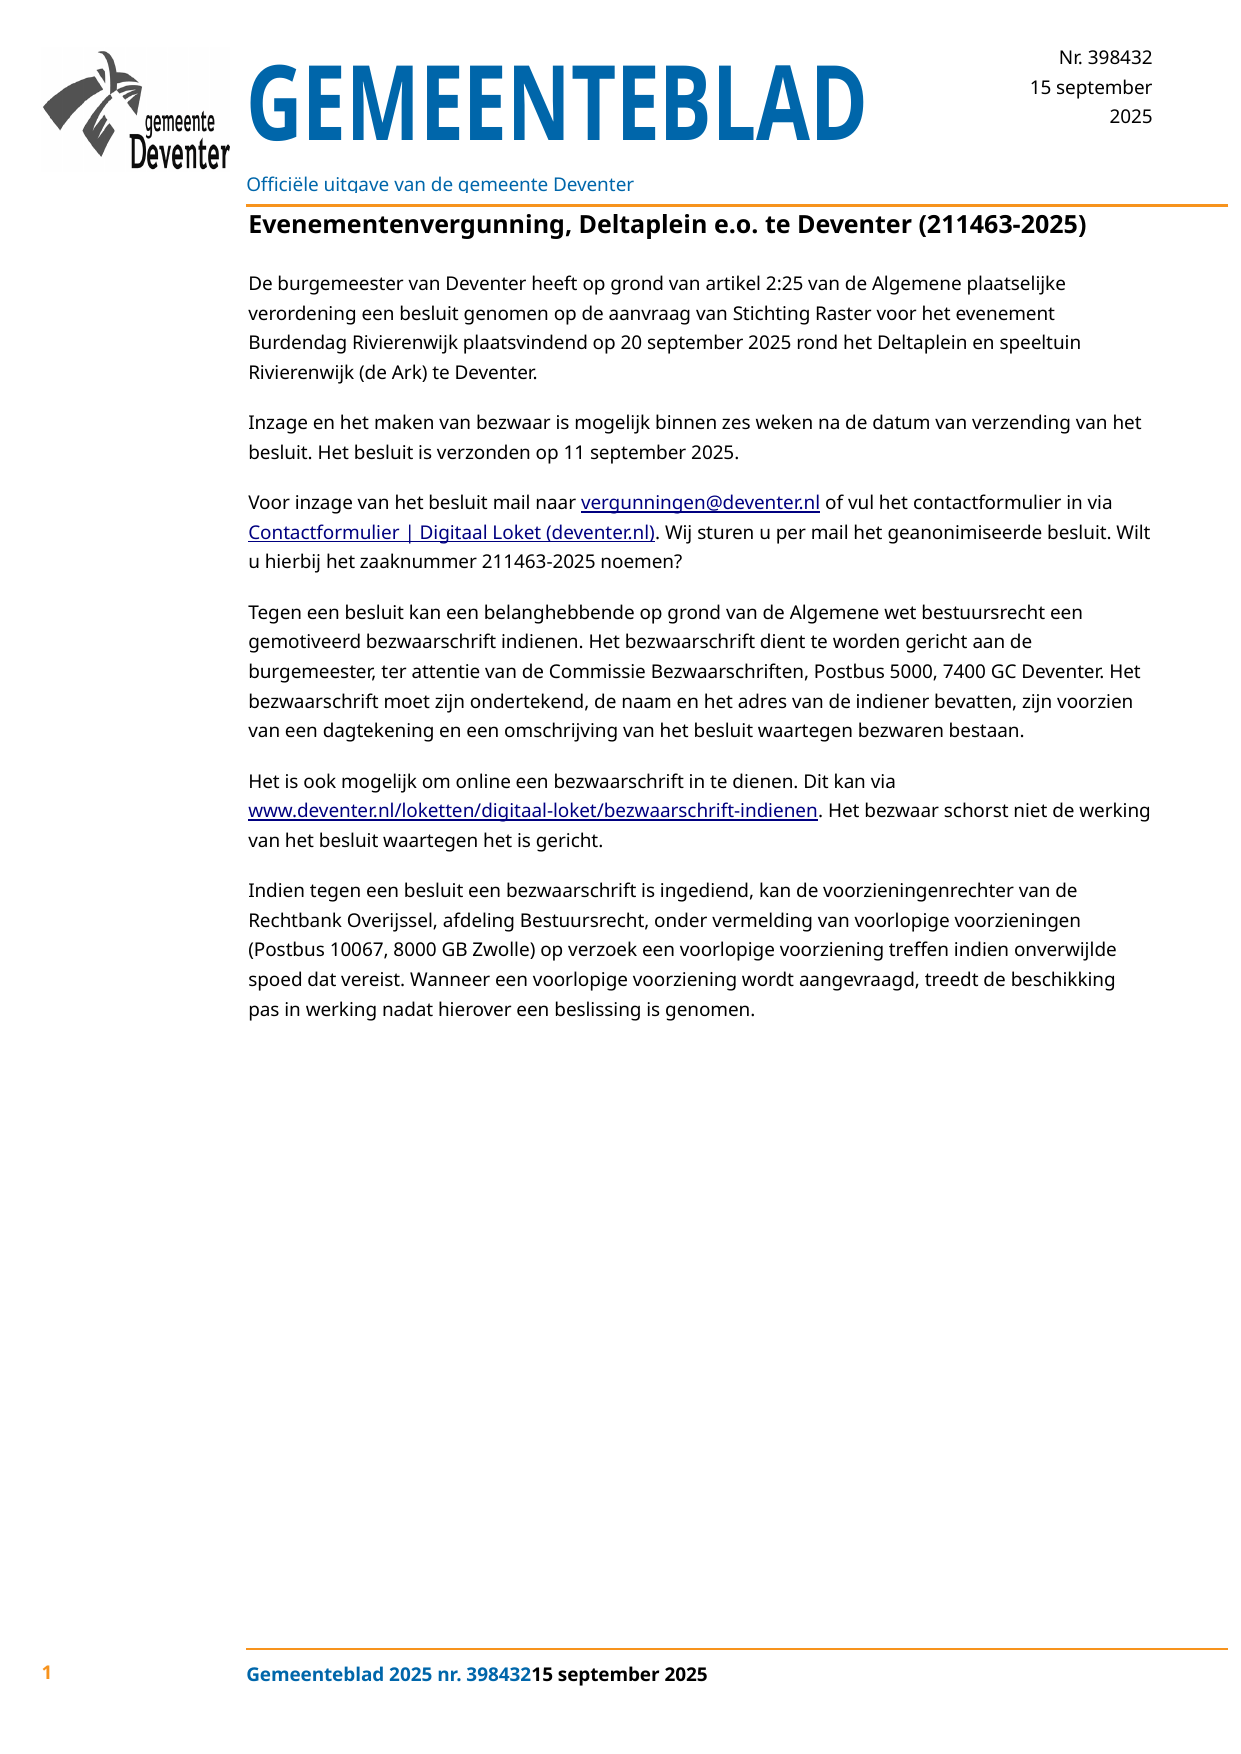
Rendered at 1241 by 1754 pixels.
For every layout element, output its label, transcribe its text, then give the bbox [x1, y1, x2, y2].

text Indien tegen een besluit een bezwaarschrift is ingediend, kan de voorzieningenrechter van de Rechtbank Overijssel, afdeling Bestuursrecht, onder vermelding van voorlopige voorzieningen (Postbus 10067, 8000 GB Zwolle) op verzoek een voorlopige voorziening treffen indien onverwijlde spoed dat vereist. Wanneer een voorlopige voorziening wordt aangevraagd, treedt de beschikking pas in werking nadat hierover een beslissing is genomen. [248, 877, 1152, 1021]
text De burgemeester van Deventer heeft op grond van artikel 2:25 van de Algemene plaatselijke verordening een besluit genomen op de aanvraag van Stichting Raster voor het evenement Burdendag Rivierenwijk plaatsvindend op 20 september 2025 rond het Deltaplein en speeltuin Rivierenwijk (de Ark) te Deventer. [248, 270, 1152, 385]
picture [41, 47, 231, 172]
text Inzage en het maken van bezwaar is mogelijk binnen zes weken na de datum van verzending van het besluit. Het besluit is verzonden op 11 september 2025. [248, 409, 1152, 465]
text Het is ook mogelijk om online een bezwaarschrift in te dienen. Dit kan via www.deventer.nl/loketten/digitaal-loket/bezwaarschrift-indienen. Het bezwaar schorst niet de werking van het besluit waartegen het is gericht. [248, 768, 1152, 853]
text Evenementenvergunning, Deltaplein e.o. te Deventer (211463-2025) [248, 207, 1152, 241]
text Voor inzage van het besluit mail naar vergunningen@deventer.nl of vul het contactformulier in via Contactformulier | Digitaal Loket (deventer.nl). Wij sturen u per mail het geanonimiseerde besluit. Wilt u hierbij het zaaknummer 211463-2025 noemen? [248, 489, 1152, 574]
text Tegen een besluit kan een belanghebbende op grond van de Algemene wet bestuursrecht een gemotiveerd bezwaarschrift indienen. Het bezwaarschrift dient te worden gericht aan de burgemeester, ter attentie van de Commissie Bezwaarschriften, Postbus 5000, 7400 GC Deventer. Het bezwaarschrift moet zijn ondertekend, de naam en het adres van de indiener bevatten, zijn voorzien van een dagtekening en een omschrijving van het besluit waartegen bezwaren bestaan. [248, 599, 1152, 743]
